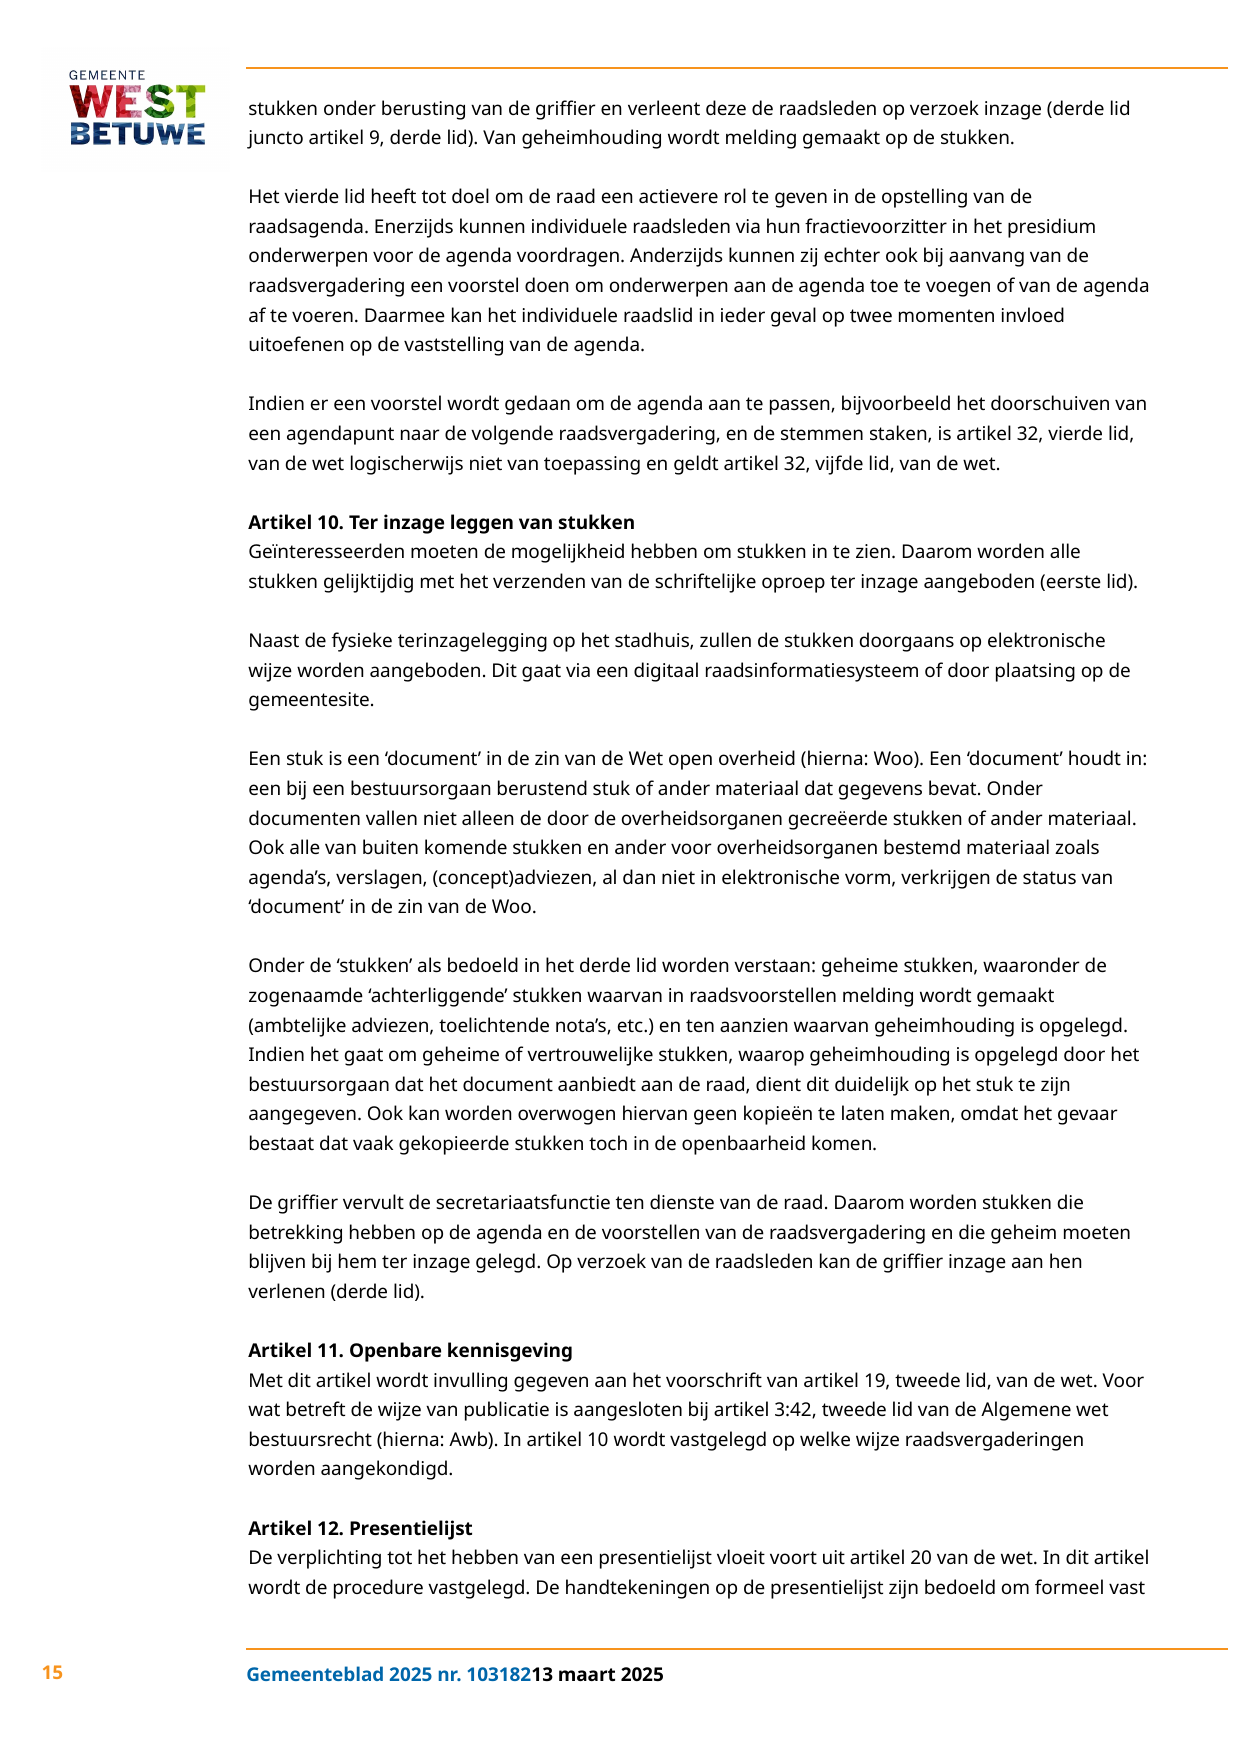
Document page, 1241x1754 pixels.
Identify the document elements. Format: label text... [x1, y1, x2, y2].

text De griffier vervult de secretariaatsfunctie ten dienste van de raad. Daarom worden stukken die betrekking hebben op de agenda en de voorstellen van de raadsvergadering en die geheim moeten blijven bij hem ter inzage gelegd. Op verzoek van de raadsleden kan de griffier inzage aan hen verlenen (derde lid). [248, 1189, 1152, 1304]
text Indien er een voorstel wordt gedaan om de agenda aan te passen, bijvoorbeeld het doorschuiven van een agendapunt naar de volgende raadsvergadering, en de stemmen staken, is artikel 32, vierde lid, van de wet logischerwijs niet van toepassing en geldt artikel 32, vijfde lid, van de wet. [248, 391, 1152, 476]
text Met dit artikel wordt invulling gegeven aan het voorschrift van artikel 19, tweede lid, van de wet. Voor wat betreft de wijze van publicatie is aangesloten bij artikel 3:42, tweede lid van de Algemene wet bestuursrecht (hierna: Awb). In artikel 10 wordt vastgelegd op welke wijze raadsvergaderingen worden aangekondigd. [248, 1367, 1152, 1481]
text Artikel 11. Openbare kennisgeving [248, 1337, 1152, 1363]
picture [41, 47, 231, 172]
text Artikel 10. Ter inzage leggen van stukken [248, 509, 1152, 535]
text Geïnteresseerden moeten de mogelijkheid hebben om stukken in te zien. Daarom worden alle stukken gelijktijdig met het verzenden van de schriftelijke oproep ter inzage aangeboden (eerste lid). [248, 538, 1152, 594]
text Onder de ‘stukken’ als bedoeld in het derde lid worden verstaan: geheime stukken, waaronder de zogenaamde ‘achterliggende’ stukken waarvan in raadsvoorstellen melding wordt gemaakt (ambtelijke adviezen, toelichtende nota’s, etc.) en ten aanzien waarvan geheimhouding is opgelegd. Indien het gaat om geheime of vertrouwelijke stukken, waarop geheimhouding is opgelegd door het bestuursorgaan dat het document aanbiedt aan de raad, dient dit duidelijk op het stuk te zijn aangegeven. Ook kan worden overwogen hiervan geen kopieën te laten maken, omdat het gevaar bestaat dat vaak gekopieerde stukken toch in de openbaarheid komen. [248, 953, 1152, 1156]
text De verplichting tot het hebben van een presentielijst vloeit voort uit artikel 20 van de wet. In dit artikel wordt de procedure vastgelegd. De handtekeningen op de presentielijst zijn bedoeld om formeel vast [248, 1544, 1152, 1600]
text Artikel 12. Presentielijst [248, 1515, 1152, 1541]
text Een stuk is een ‘document’ in de zin van de Wet open overheid (hierna: Woo). Een ‘document’ houdt in: een bij een bestuursorgaan berustend stuk of ander materiaal dat gegevens bevat. Onder documenten vallen niet alleen de door de overheidsorganen gecreëerde stukken of ander materiaal. Ook alle van buiten komende stukken en ander voor overheidsorganen bestemd materiaal zoals agenda’s, verslagen, (concept)adviezen, al dan niet in elektronische vorm, verkrijgen de status van ‘document’ in de zin van de Woo. [248, 746, 1152, 919]
text Naast de fysieke terinzagelegging op het stadhuis, zullen de stukken doorgaans op elektronische wijze worden aangeboden. Dit gaat via een digitaal raadsinformatiesysteem of door plaatsing op de gemeentesite. [248, 627, 1152, 712]
text Het vierde lid heeft tot doel om de raad een actievere rol te geven in de opstelling van de raadsagenda. Enerzijds kunnen individuele raadsleden via hun fractievoorzitter in het presidium onderwerpen voor de agenda voordragen. Anderzijds kunnen zij echter ook bij aanvang van de raadsvergadering een voorstel doen om onderwerpen aan de agenda toe te voegen of van de agenda af te voeren. Daarmee kan het individuele raadslid in ieder geval op twee momenten invloed uitoefenen op de vaststelling van de agenda. [248, 183, 1152, 357]
text stukken onder berusting van de griffier en verleent deze de raadsleden op verzoek inzage (derde lid juncto artikel 9, derde lid). Van geheimhouding wordt melding gemaakt op de stukken. [248, 95, 1152, 150]
